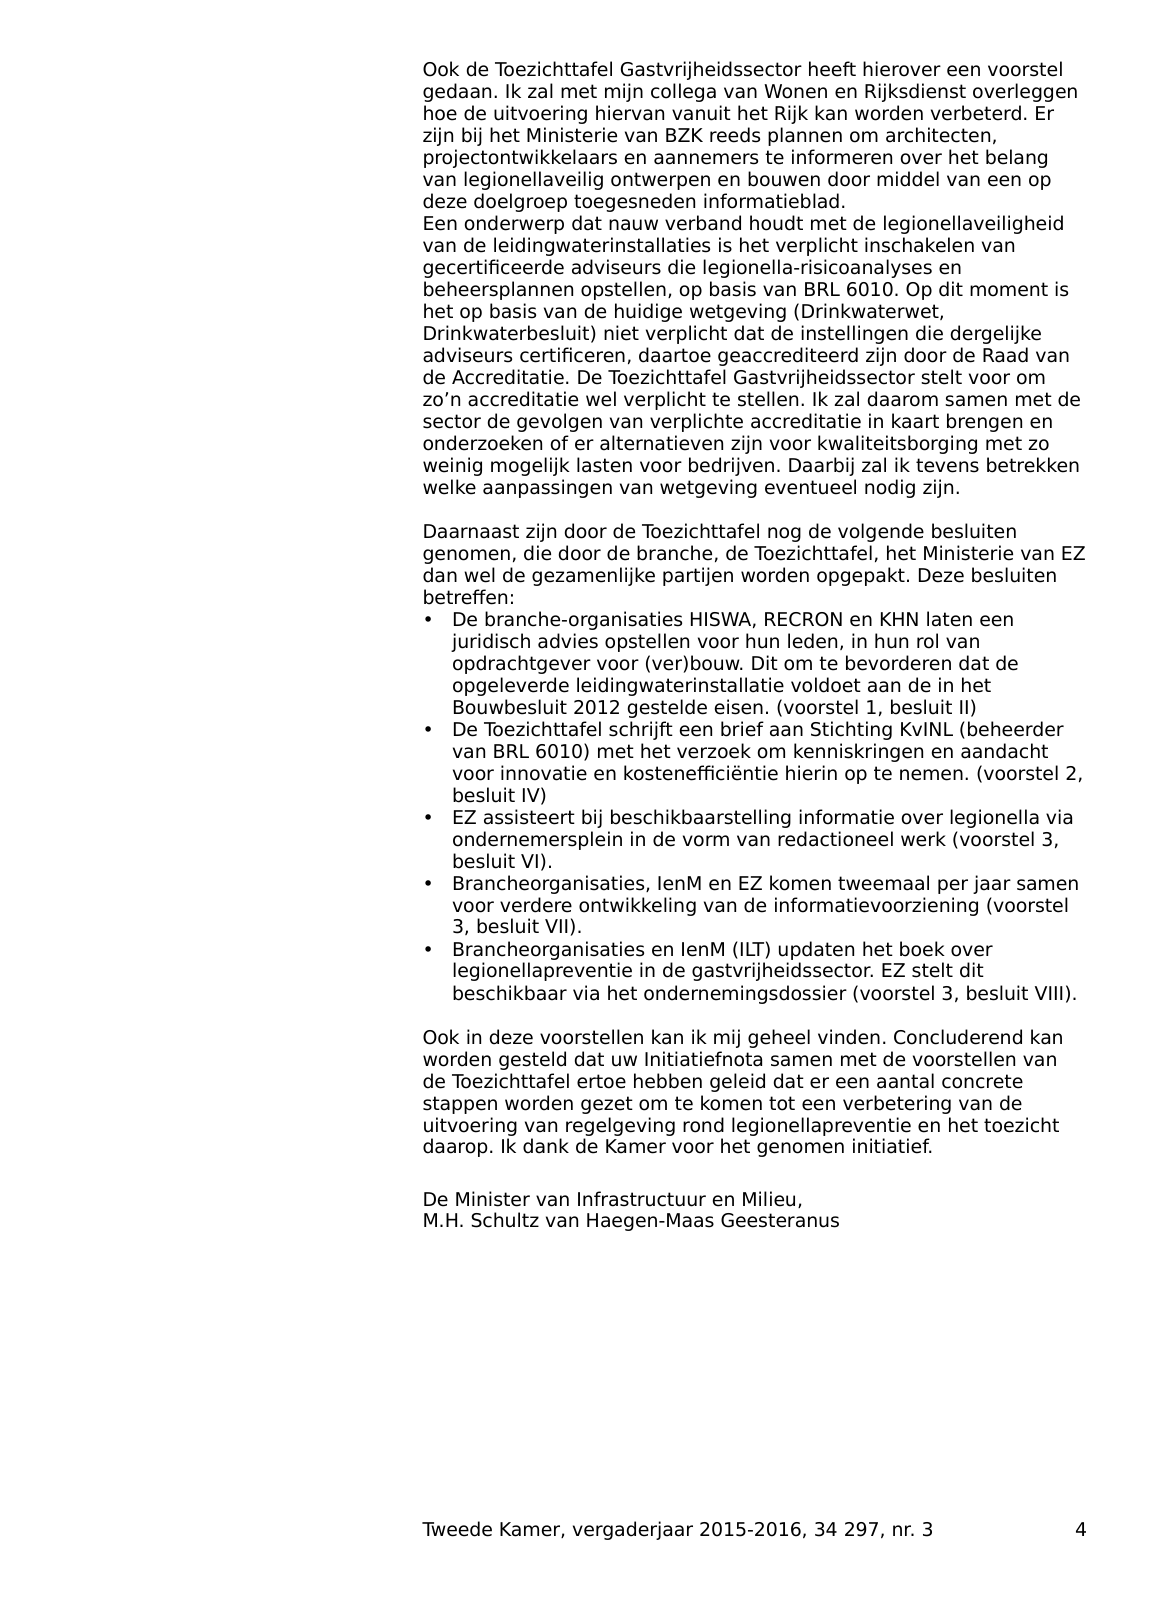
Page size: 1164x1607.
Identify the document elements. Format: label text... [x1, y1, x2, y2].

text Een onderwerp dat nauw verband houdt met de legionellaveiligheid van de leidingwaterinstallaties is het verplicht inschakelen van gecertificeerde adviseurs die legionella-risicoanalyses en beheersplannen opstellen, op basis van BRL 6010. Op dit moment is het op basis van de huidige wetgeving (Drinkwaterwet, Drinkwaterbesluit) niet verplicht dat de instellingen die dergelijke adviseurs certificeren, daartoe geaccrediteerd zijn door de Raad van de Accreditatie. De Toezichttafel Gastvrijheidssector stelt voor om zo’n accreditatie wel verplicht te stellen. Ik zal daarom samen met de sector de gevolgen van verplichte accreditatie in kaart brengen en onderzoeken of er alternatieven zijn voor kwaliteitsborging met zo weinig mogelijk lasten voor bedrijven. Daarbij zal ik tevens betrekken welke aanpassingen van wetgeving eventueel nodig zijn. [422, 213, 1087, 499]
text Ook de Toezichttafel Gastvrijheidssector heeft hierover een voorstel gedaan. Ik zal met mijn collega van Wonen en Rijksdienst overleggen hoe de uitvoering hiervan vanuit het Rijk kan worden verbeterd. Er zijn bij het Ministerie van BZK reeds plannen om architecten, projectontwikkelaars en aannemers te informeren over het belang van legionellaveilig ontwerpen en bouwen door middel van een op deze doelgroep toegesneden informatieblad. [422, 59, 1087, 213]
text De Minister van Infrastructuur en Milieu, M.H. Schultz van Haegen-Maas Geesteranus [422, 1188, 1087, 1232]
text • Brancheorganisaties, IenM en EZ komen tweemaal per jaar samen voor verdere ontwikkeling van de informatievoorziening (voorstel 3, besluit VII). [422, 872, 1087, 938]
text • EZ assisteert bij beschikbaarstelling informatie over legionella via ondernemersplein in de vorm van redactioneel werk (voorstel 3, besluit VI). [422, 807, 1087, 872]
text • De Toezichttafel schrijft een brief aan Stichting KvINL (beheerder van BRL 6010) met het verzoek om kenniskringen en aandacht voor innovatie en kostenefficiëntie hierin op te nemen. (voorstel 2, besluit IV) [422, 719, 1087, 807]
text Daarnaast zijn door de Toezichttafel nog de volgende besluiten genomen, die door de branche, de Toezichttafel, het Ministerie van EZ dan wel de gezamenlijke partijen worden opgepakt. Deze besluiten betreffen: [422, 521, 1087, 609]
text Ook in deze voorstellen kan ik mij geheel vinden. Concluderend kan worden gesteld dat uw Initiatiefnota samen met de voorstellen van de Toezichttafel ertoe hebben geleid dat er een aantal concrete stappen worden gezet om te komen tot een verbetering van de uitvoering van regelgeving rond legionellapreventie en het toezicht daarop. Ik dank de Kamer voor het genomen initiatief. [422, 1027, 1087, 1158]
text • De branche-organisaties HISWA, RECRON en KHN laten een juridisch advies opstellen voor hun leden, in hun rol van opdrachtgever voor (ver)bouw. Dit om te bevorderen dat de opgeleverde leidingwaterinstallatie voldoet aan de in het Bouwbesluit 2012 gestelde eisen. (voorstel 1, besluit II) [422, 609, 1087, 719]
text • Brancheorganisaties en IenM (ILT) updaten het boek over legionellapreventie in de gastvrijheidssector. EZ stelt dit beschikbaar via het ondernemingsdossier (voorstel 3, besluit VIII). [422, 938, 1087, 1004]
